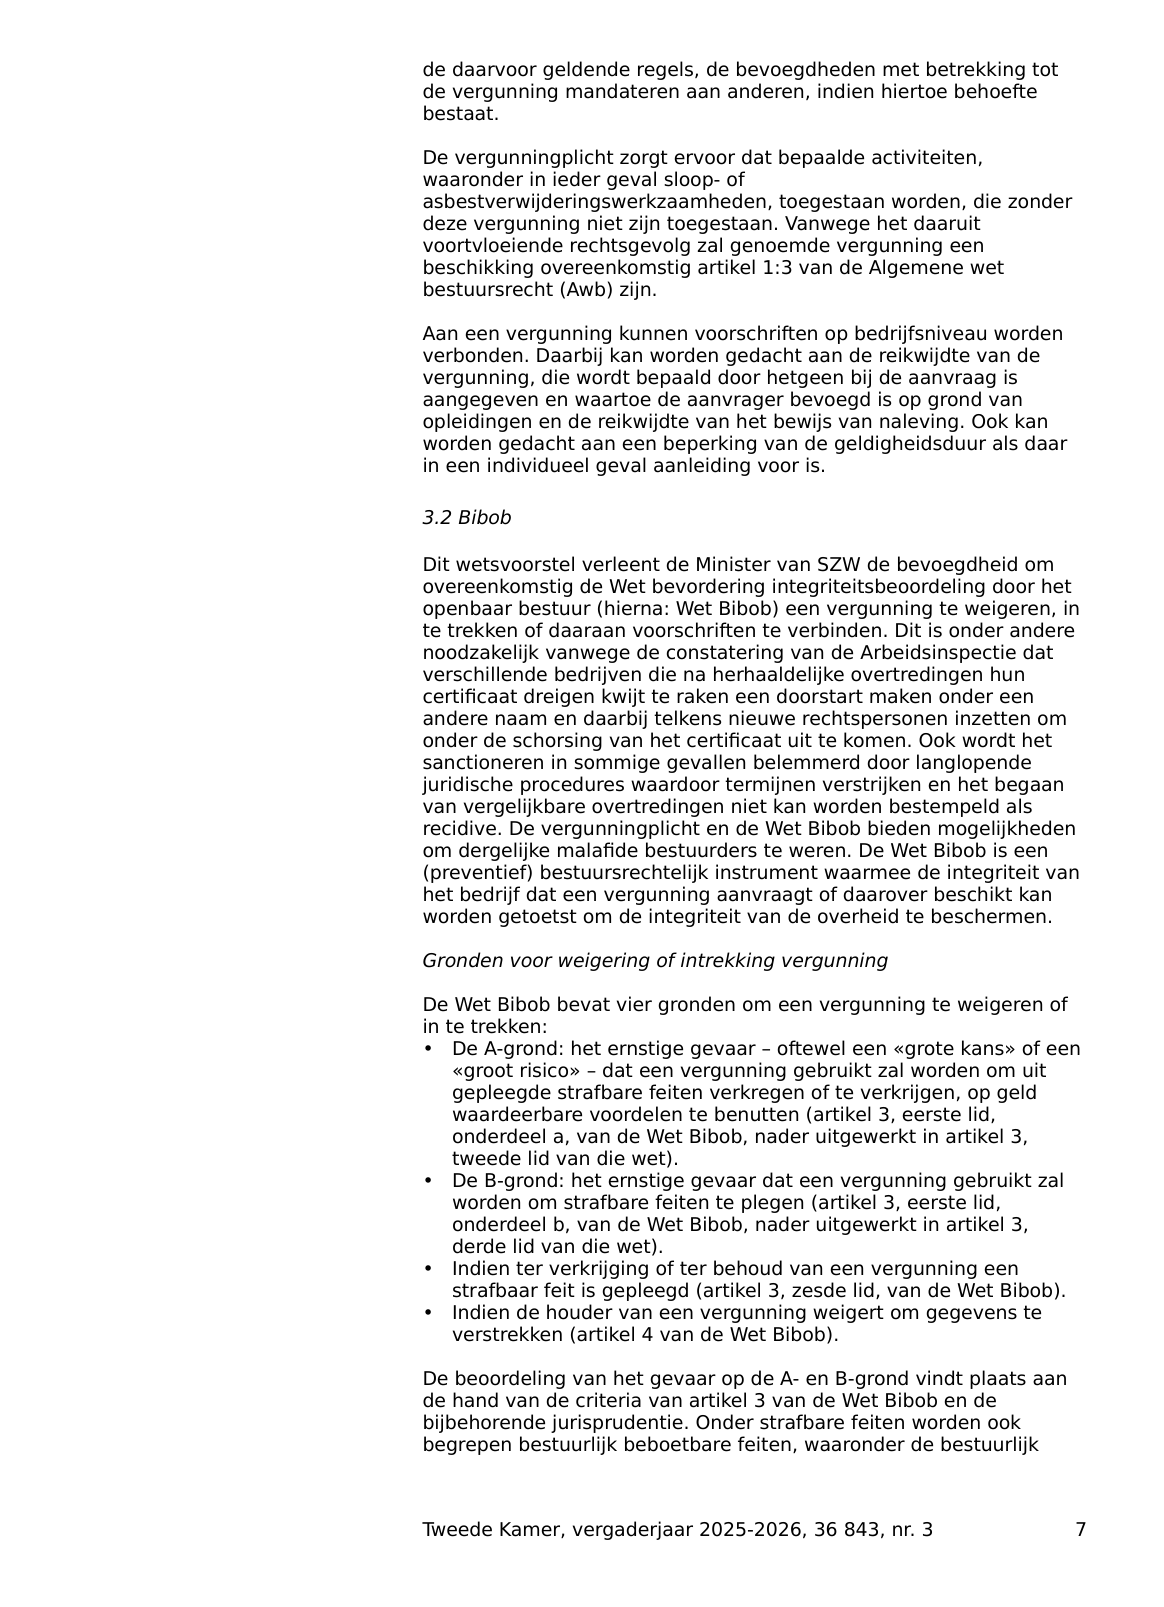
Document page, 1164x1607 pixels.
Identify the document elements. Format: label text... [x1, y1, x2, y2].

text De vergunningplicht zorgt ervoor dat bepaalde activiteiten, waaronder in ieder geval sloop- of asbestverwijderingswerkzaamheden, toegestaan worden, die zonder deze vergunning niet zijn toegestaan. Vanwege het daaruit voortvloeiende rechtsgevolg zal genoemde vergunning een beschikking overeenkomstig artikel 1:3 van de Algemene wet bestuursrecht (Awb) zijn. [422, 147, 1087, 301]
subtitle Gronden voor weigering of intrekking vergunning [422, 950, 1087, 972]
text De Wet Bibob bevat vier gronden om een vergunning te weigeren of in te trekken: [422, 994, 1087, 1038]
text Dit wetsvoorstel verleent de Minister van SZW de bevoegdheid om overeenkomstig de Wet bevordering integriteitsbeoordeling door het openbaar bestuur (hierna: Wet Bibob) een vergunning te weigeren, in te trekken of daaraan voorschriften te verbinden. Dit is onder andere noodzakelijk vanwege de constatering van de Arbeidsinspectie dat verschillende bedrijven die na herhaaldelijke overtredingen hun certificaat dreigen kwijt te raken een doorstart maken onder een andere naam en daarbij telkens nieuwe rechtspersonen inzetten om onder de schorsing van het certificaat uit te komen. Ook wordt het sanctioneren in sommige gevallen belemmerd door langlopende juridische procedures waardoor termijnen verstrijken en het begaan van vergelijkbare overtredingen niet kan worden bestempeld als recidive. De vergunningplicht en de Wet Bibob bieden mogelijkheden om dergelijke malafide bestuurders te weren. De Wet Bibob is een (preventief) bestuursrechtelijk instrument waarmee de integriteit van het bedrijf dat een vergunning aanvraagt of daarover beschikt kan worden getoetst om de integriteit van de overheid te beschermen. [422, 554, 1087, 928]
text • Indien de houder van een vergunning weigert om gegevens te verstrekken (artikel 4 van de Wet Bibob). [422, 1302, 1087, 1346]
text de daarvoor geldende regels, de bevoegdheden met betrekking tot de vergunning mandateren aan anderen, indien hiertoe behoefte bestaat. [422, 59, 1087, 125]
text • Indien ter verkrijging of ter behoud van een vergunning een strafbaar feit is gepleegd (artikel 3, zesde lid, van de Wet Bibob). [422, 1258, 1087, 1302]
text De beoordeling van het gevaar op de A- en B-grond vindt plaats aan de hand van de criteria van artikel 3 van de Wet Bibob en de bijbehorende jurisprudentie. Onder strafbare feiten worden ook begrepen bestuurlijk beboetbare feiten, waaronder de bestuurlijk [422, 1368, 1087, 1456]
text Aan een vergunning kunnen voorschriften op bedrijfsniveau worden verbonden. Daarbij kan worden gedacht aan de reikwijdte van de vergunning, die wordt bepaald door hetgeen bij de aanvraag is aangegeven en waartoe de aanvrager bevoegd is op grond van opleidingen en de reikwijdte van het bewijs van naleving. Ook kan worden gedacht aan een beperking van de geldigheidsduur als daar in een individueel geval aanleiding voor is. [422, 323, 1087, 477]
text • De B-grond: het ernstige gevaar dat een vergunning gebruikt zal worden om strafbare feiten te plegen (artikel 3, eerste lid, onderdeel b, van de Wet Bibob, nader uitgewerkt in artikel 3, derde lid van die wet). [422, 1170, 1087, 1258]
subtitle 3.2 Bibob [422, 507, 1087, 529]
text • De A-grond: het ernstige gevaar – oftewel een «grote kans» of een «groot risico» – dat een vergunning gebruikt zal worden om uit gepleegde strafbare feiten verkregen of te verkrijgen, op geld waardeerbare voordelen te benutten (artikel 3, eerste lid, onderdeel a, van de Wet Bibob, nader uitgewerkt in artikel 3, tweede lid van die wet). [422, 1038, 1087, 1170]
